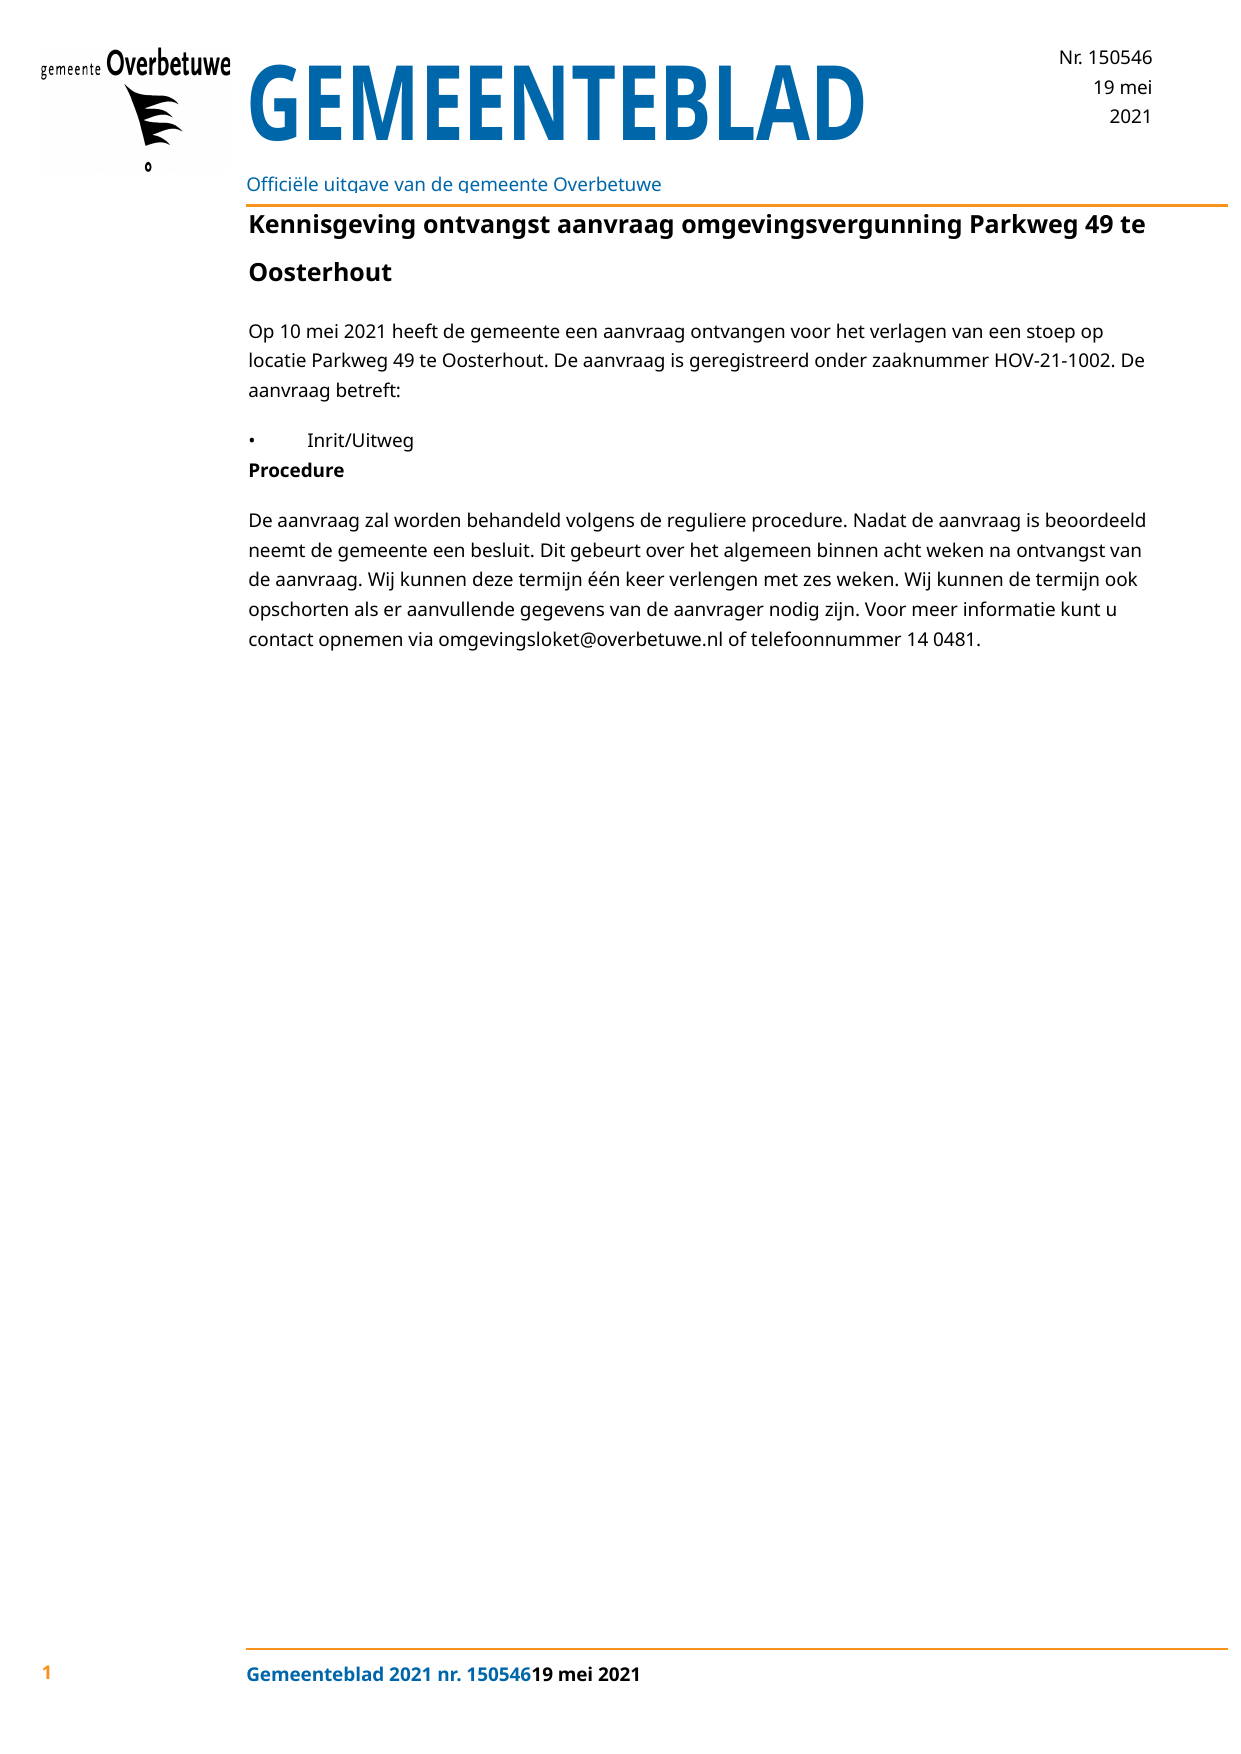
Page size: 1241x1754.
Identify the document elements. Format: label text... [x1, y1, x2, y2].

text Procedure [248, 457, 1152, 483]
picture [41, 47, 231, 172]
list Inrit/Uitweg [248, 427, 1152, 453]
text Kennisgeving ontvangst aanvraag omgevingsvergunning Parkweg 49 te Oosterhout [248, 207, 1152, 288]
text De aanvraag zal worden behandeld volgens de reguliere procedure. Nadat de aanvraag is beoordeeld neemt de gemeente een besluit. Dit gebeurt over het algemeen binnen acht weken na ontvangst van de aanvraag. Wij kunnen deze termijn één keer verlengen met zes weken. Wij kunnen de termijn ook opschorten als er aanvullende gegevens van de aanvrager nodig zijn. Voor meer informatie kunt u contact opnemen via omgevingsloket@overbetuwe.nl of telefoonnummer 14 0481. [248, 507, 1152, 652]
text Op 10 mei 2021 heeft de gemeente een aanvraag ontvangen voor het verlagen van een stoep op locatie Parkweg 49 te Oosterhout. De aanvraag is geregistreerd onder zaaknummer HOV-21-1002. De aanvraag betreft: [248, 318, 1152, 403]
